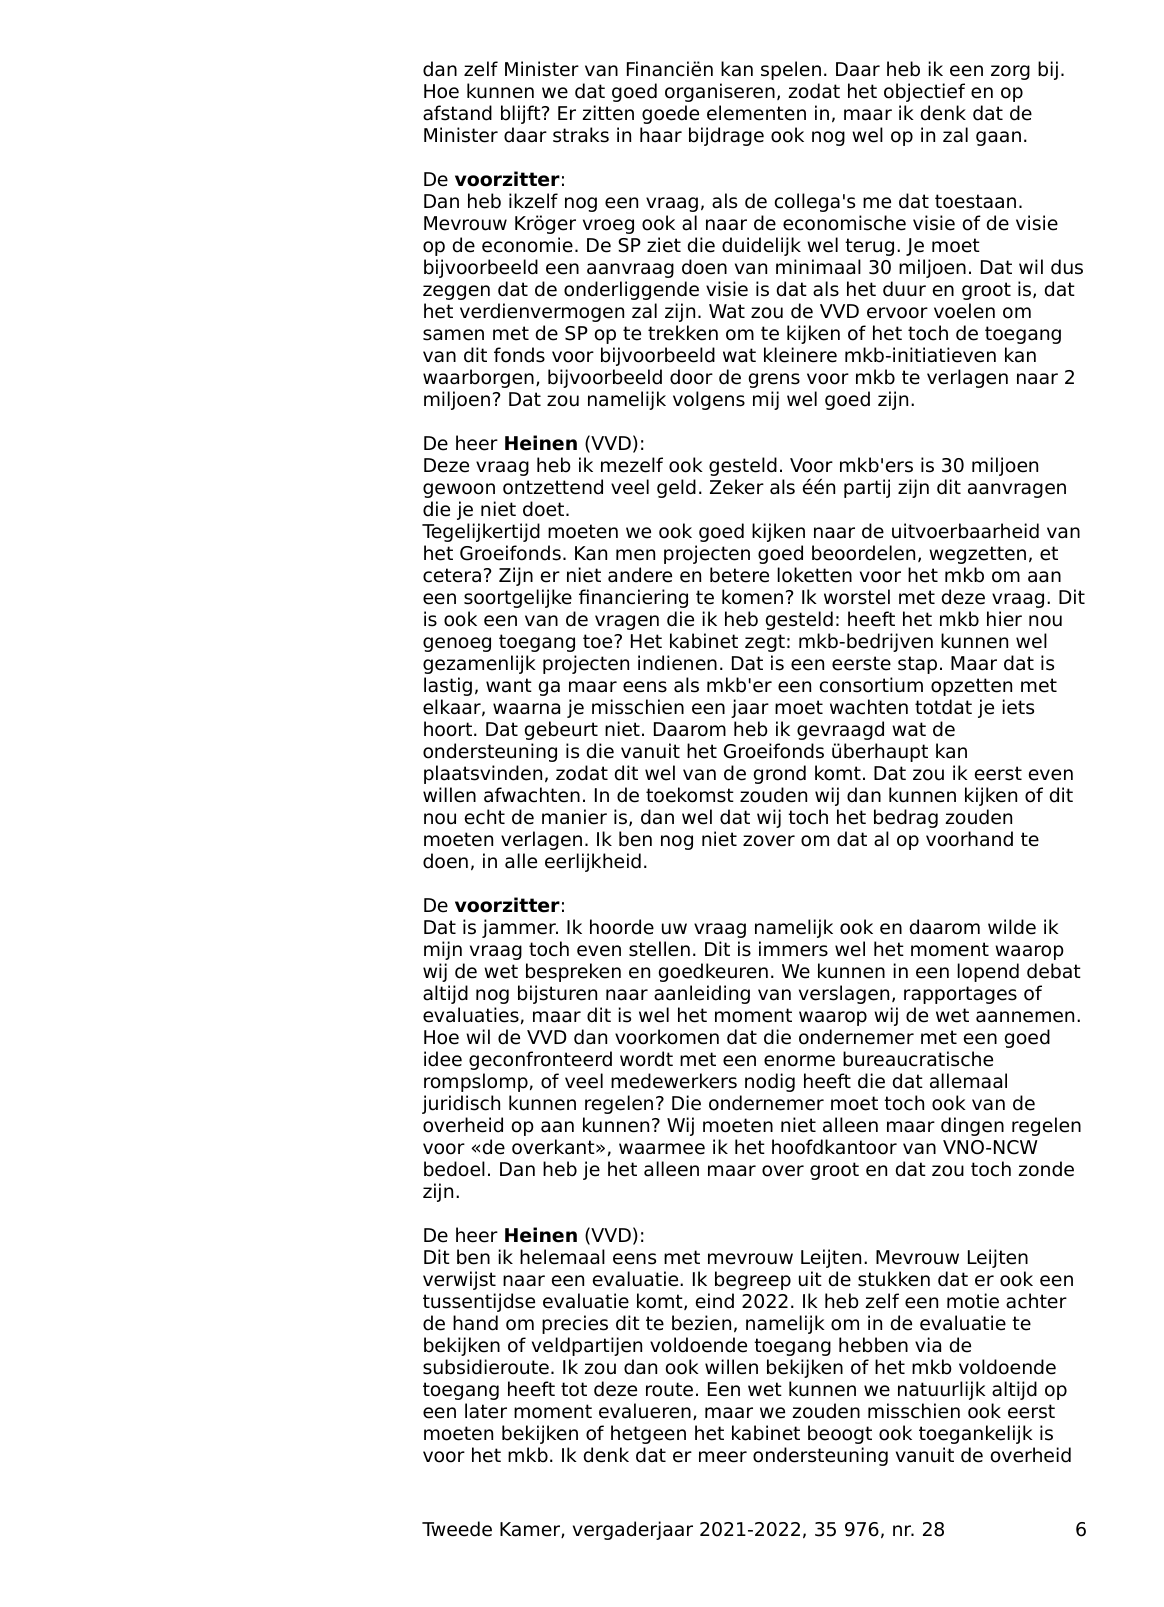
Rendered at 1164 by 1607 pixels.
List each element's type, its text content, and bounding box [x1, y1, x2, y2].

text De heer Heinen (VVD): [422, 433, 1087, 455]
text Dan heb ikzelf nog een vraag, als de collega's me dat toestaan. Mevrouw Kröger vroeg ook al naar de economische visie of de visie op de economie. De SP ziet die duidelijk wel terug. Je moet bijvoorbeeld een aanvraag doen van minimaal 30 miljoen. Dat wil dus zeggen dat de onderliggende visie is dat als het duur en groot is, dat het verdienvermogen zal zijn. Wat zou de VVD ervoor voelen om samen met de SP op te trekken om te kijken of het toch de toegang van dit fonds voor bijvoorbeeld wat kleinere mkb-initiatieven kan waarborgen, bijvoorbeeld door de grens voor mkb te verlagen naar 2 miljoen? Dat zou namelijk volgens mij wel goed zijn. [422, 191, 1087, 411]
text Dat is jammer. Ik hoorde uw vraag namelijk ook en daarom wilde ik mijn vraag toch even stellen. Dit is immers wel het moment waarop wij de wet bespreken en goedkeuren. We kunnen in een lopend debat altijd nog bijsturen naar aanleiding van verslagen, rapportages of evaluaties, maar dit is wel het moment waarop wij de wet aannemen. Hoe wil de VVD dan voorkomen dat die ondernemer met een goed idee geconfronteerd wordt met een enorme bureaucratische rompslomp, of veel medewerkers nodig heeft die dat allemaal juridisch kunnen regelen? Die ondernemer moet toch ook van de overheid op aan kunnen? Wij moeten niet alleen maar dingen regelen voor «de overkant», waarmee ik het hoofdkantoor van VNO-NCW bedoel. Dan heb je het alleen maar over groot en dat zou toch zonde zijn. [422, 917, 1087, 1203]
text De heer Heinen (VVD): [422, 1225, 1087, 1247]
text Tegelijkertijd moeten we ook goed kijken naar de uitvoerbaarheid van het Groeifonds. Kan men projecten goed beoordelen, wegzetten, et cetera? Zijn er niet andere en betere loketten voor het mkb om aan een soortgelijke financiering te komen? Ik worstel met deze vraag. Dit is ook een van de vragen die ik heb gesteld: heeft het mkb hier nou genoeg toegang toe? Het kabinet zegt: mkb-bedrijven kunnen wel gezamenlijk projecten indienen. Dat is een eerste stap. Maar dat is lastig, want ga maar eens als mkb'er een consortium opzetten met elkaar, waarna je misschien een jaar moet wachten totdat je iets hoort. Dat gebeurt niet. Daarom heb ik gevraagd wat de ondersteuning is die vanuit het Groeifonds überhaupt kan plaatsvinden, zodat dit wel van de grond komt. Dat zou ik eerst even willen afwachten. In de toekomst zouden wij dan kunnen kijken of dit nou echt de manier is, dan wel dat wij toch het bedrag zouden moeten verlagen. Ik ben nog niet zover om dat al op voorhand te doen, in alle eerlijkheid. [422, 521, 1087, 873]
text De voorzitter: [422, 169, 1087, 191]
text De voorzitter: [422, 895, 1087, 917]
text Deze vraag heb ik mezelf ook gesteld. Voor mkb'ers is 30 miljoen gewoon ontzettend veel geld. Zeker als één partij zijn dit aanvragen die je niet doet. [422, 455, 1087, 521]
text dan zelf Minister van Financiën kan spelen. Daar heb ik een zorg bij. Hoe kunnen we dat goed organiseren, zodat het objectief en op afstand blijft? Er zitten goede elementen in, maar ik denk dat de Minister daar straks in haar bijdrage ook nog wel op in zal gaan. [422, 59, 1087, 147]
text Dit ben ik helemaal eens met mevrouw Leijten. Mevrouw Leijten verwijst naar een evaluatie. Ik begreep uit de stukken dat er ook een tussentijdse evaluatie komt, eind 2022. Ik heb zelf een motie achter de hand om precies dit te bezien, namelijk om in de evaluatie te bekijken of veldpartijen voldoende toegang hebben via de subsidieroute. Ik zou dan ook willen bekijken of het mkb voldoende toegang heeft tot deze route. Een wet kunnen we natuurlijk altijd op een later moment evalueren, maar we zouden misschien ook eerst moeten bekijken of hetgeen het kabinet beoogt ook toegankelijk is voor het mkb. Ik denk dat er meer ondersteuning vanuit de overheid [422, 1247, 1087, 1467]
